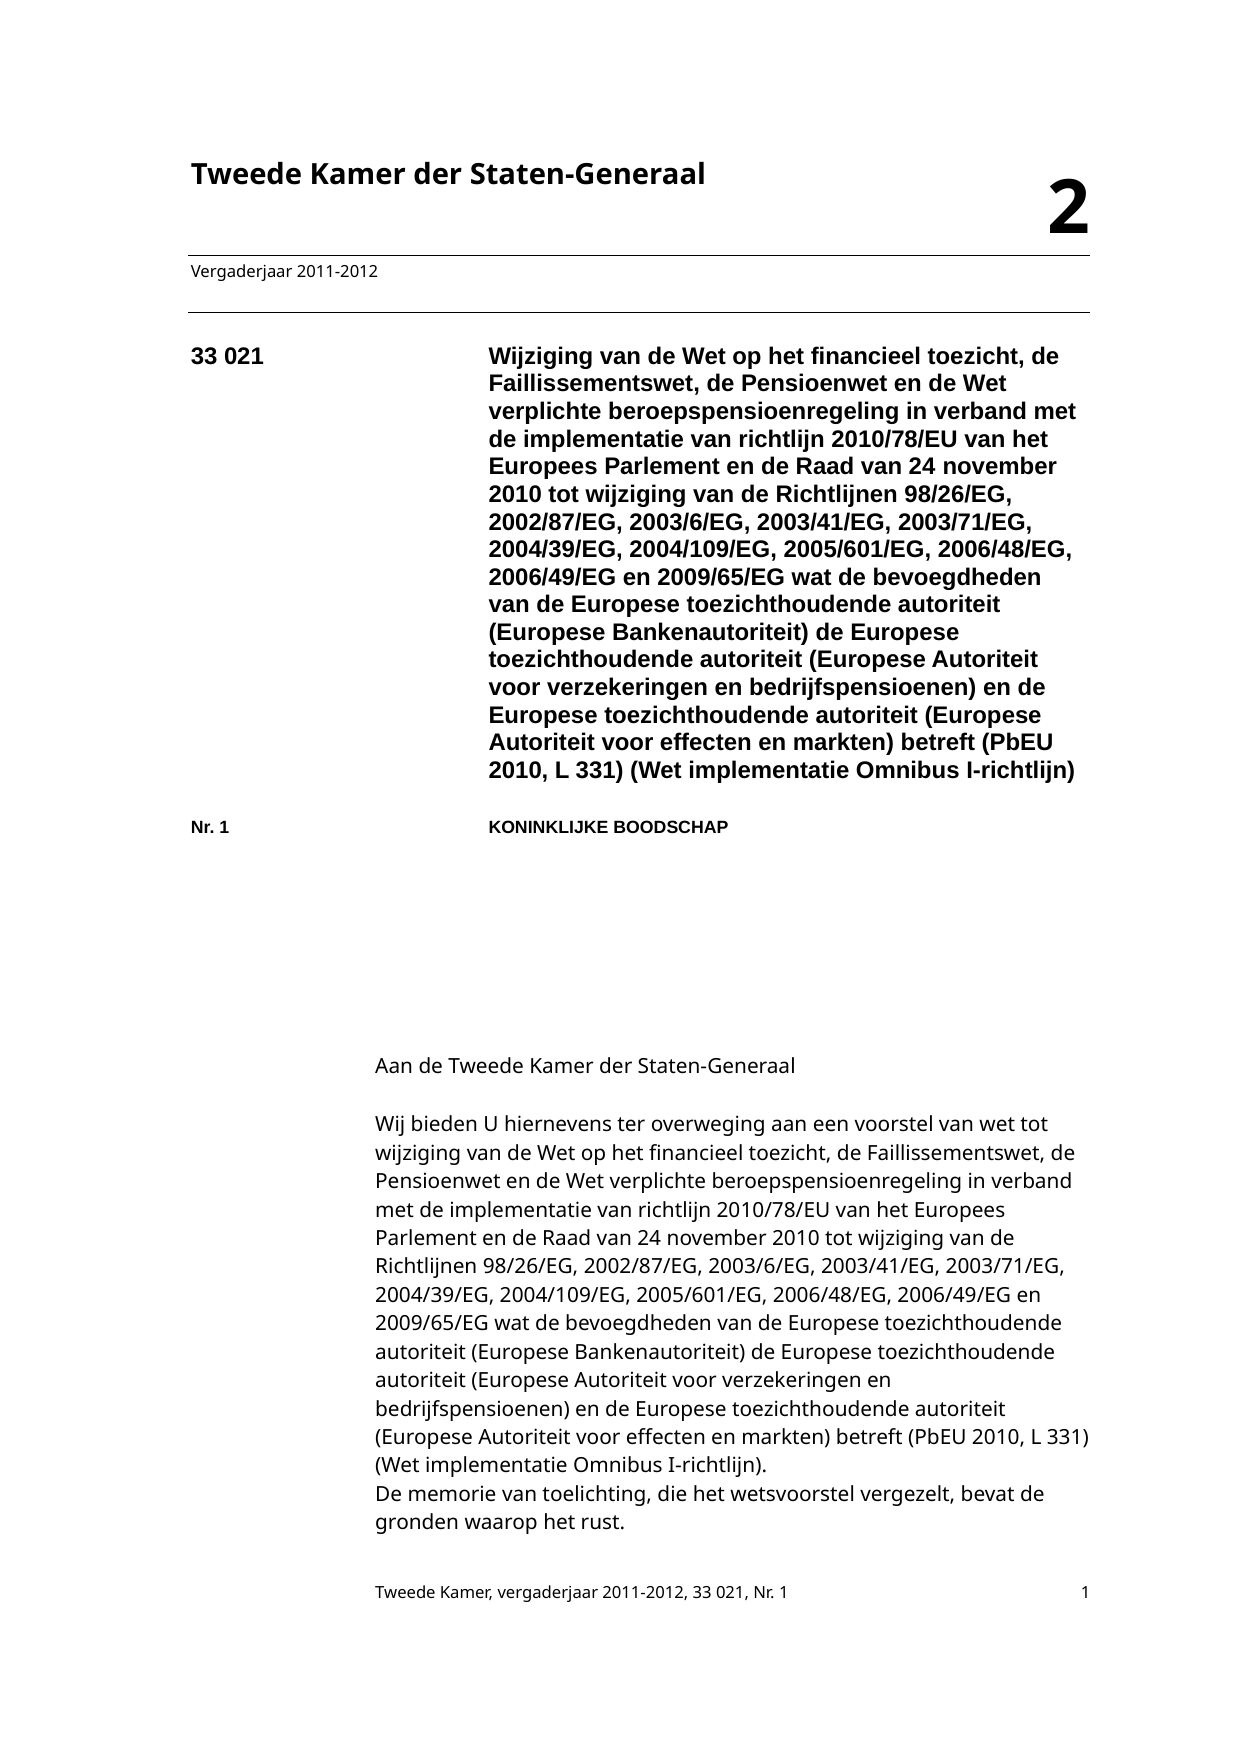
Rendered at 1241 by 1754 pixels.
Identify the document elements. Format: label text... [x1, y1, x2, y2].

text De memorie van toelichting, die het wetsvoorstel vergezelt, bevat de gronden waarop het rust. [375, 1479, 1090, 1536]
table_cell [485, 313, 1090, 339]
table_cell Wijziging van de Wet op het financieel toezicht, de Faillissementswet, de Pensioenwet en de Wet verplichte beroepspensioenregeling in verband met de implementatie van richtlijn 2010/78/EU van het Europees Parlement en de Raad van 24 november 2010 tot wijziging van de Richtlijnen 98/26/EG, 2002/87/EG, 2003/6/EG, 2003/41/EG, 2003/71/EG, 2004/39/EG, 2004/109/EG, 2005/601/EG, 2006/48/EG, 2006/49/EG en 2009/65/EG wat de bevoegdheden van de Europese toezichthoudende autoriteit (Europese Bankenautoriteit) de Europese toezichthoudende autoriteit (Europese Autoriteit voor verzekeringen en bedrijfspensioenen) en de Europese toezichthoudende autoriteit (Europese Autoriteit voor effecten en markten) betreft (PbEU 2010, L 331) (Wet implementatie Omnibus I-richtlijn) [485, 339, 1090, 813]
table_header 2 [910, 150, 1090, 255]
text Aan de Tweede Kamer der Staten-Generaal [375, 1051, 1090, 1079]
text Wij bieden U hiernevens ter overweging aan een voorstel van wet tot wijziging van de Wet op het financieel toezicht, de Faillissementswet, de Pensioenwet en de Wet verplichte beroepspensioenregeling in verband met de implementatie van richtlijn 2010/78/EU van het Europees Parlement en de Raad van 24 november 2010 tot wijziging van de Richtlijnen 98/26/EG, 2002/87/EG, 2003/6/EG, 2003/41/EG, 2003/71/EG, 2004/39/EG, 2004/109/EG, 2005/601/EG, 2006/48/EG, 2006/49/EG en 2009/65/EG wat de bevoegdheden van de Europese toezichthoudende autoriteit (Europese Bankenautoriteit) de Europese toezichthoudende autoriteit (Europese Autoriteit voor verzekeringen en bedrijfspensioenen) en de Europese toezichthoudende autoriteit (Europese Autoriteit voor effecten en markten) betreft (PbEU 2010, L 331) (Wet implementatie Omnibus I-richtlijn). [375, 1109, 1090, 1479]
table_cell Vergaderjaar 2011-2012 [188, 256, 485, 312]
table_cell KONINKLIJKE BOODSCHAP [485, 814, 1090, 932]
table_header Tweede Kamer der Staten-Generaal [188, 150, 909, 255]
table_cell 33 021 [188, 339, 485, 813]
table_cell Nr. 1 [188, 814, 485, 932]
table_cell [188, 313, 485, 339]
table_cell [485, 256, 1090, 312]
